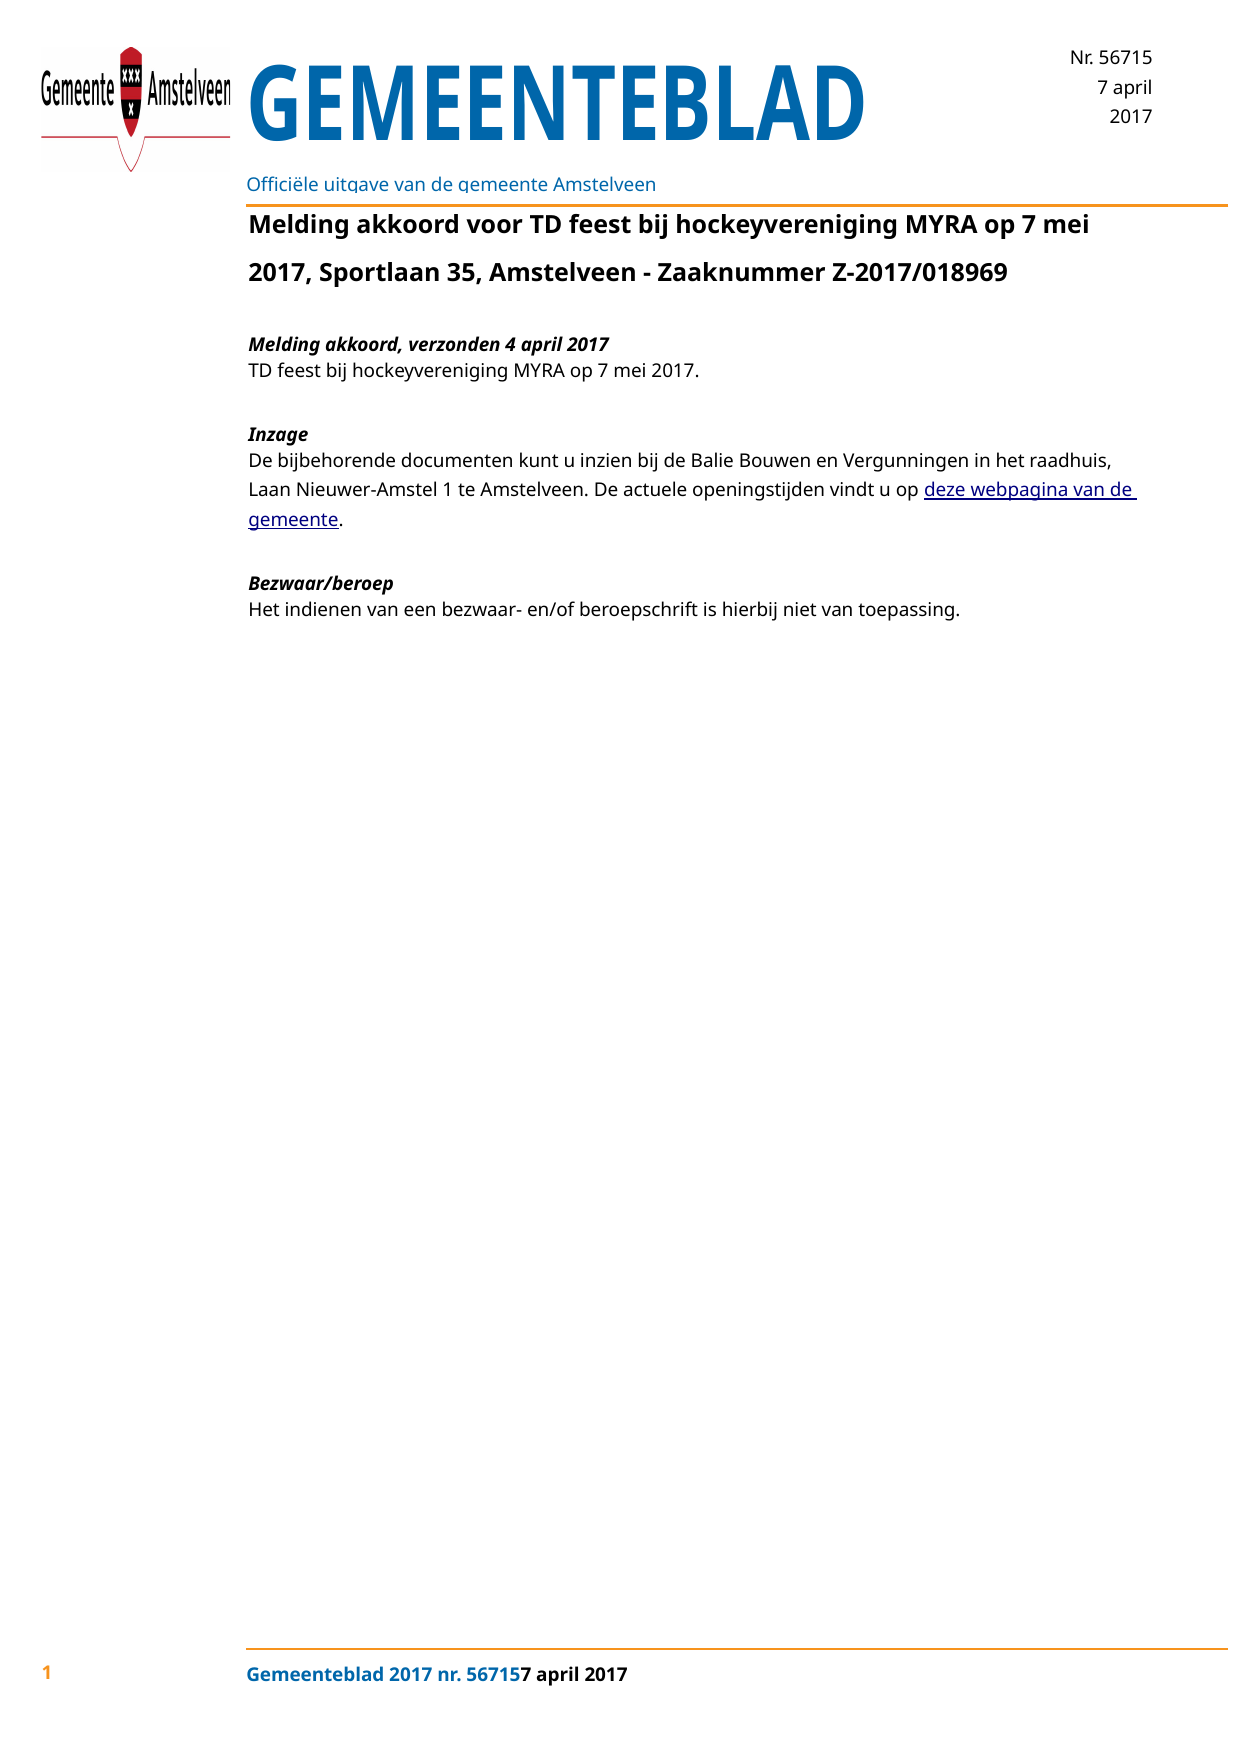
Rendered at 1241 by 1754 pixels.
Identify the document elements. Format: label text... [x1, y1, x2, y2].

text Het indienen van een bezwaar- en/of beroepschrift is hierbij niet van toepassing. [248, 596, 1152, 621]
text De bijbehorende documenten kunt u inzien bij de Balie Bouwen en Vergunningen in het raadhuis, Laan Nieuwer-Amstel 1 te Amstelveen. De actuele openingstijden vindt u op deze webpagina van de gemeente. [248, 447, 1152, 532]
text TD feest bij hockeyvereniging MYRA op 7 mei 2017. [248, 357, 1152, 383]
text Melding akkoord voor TD feest bij hockeyvereniging MYRA op 7 mei 2017, Sportlaan 35, Amstelveen - Zaaknummer Z-2017/018969 [248, 207, 1152, 288]
picture [41, 47, 231, 172]
text Melding akkoord, verzonden 4 april 2017 [248, 331, 1152, 357]
text Bezwaar/beroep [248, 570, 1152, 596]
text Inzage [248, 421, 1152, 447]
